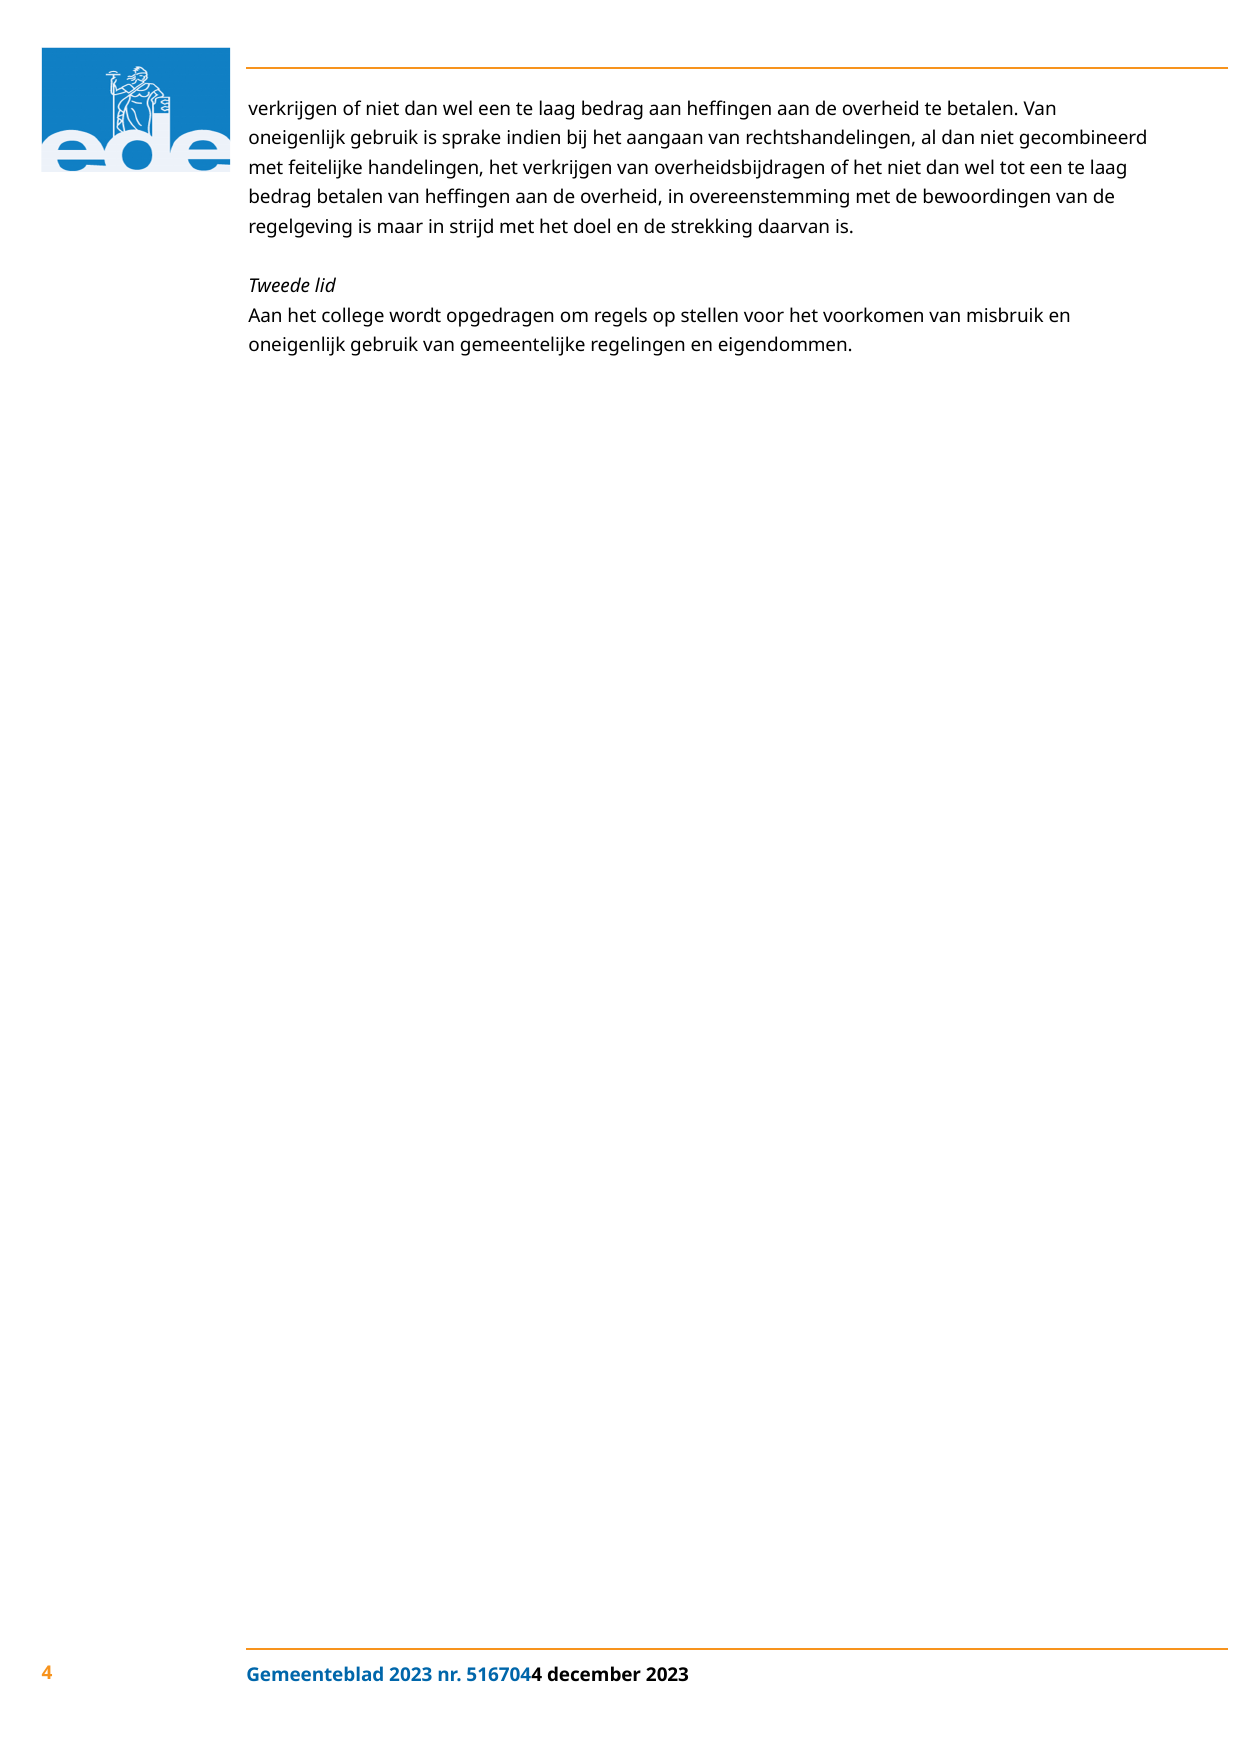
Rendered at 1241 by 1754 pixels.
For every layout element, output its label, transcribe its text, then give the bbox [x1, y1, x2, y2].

picture [41, 47, 231, 172]
text Tweede lid [248, 272, 1152, 298]
text Aan het college wordt opgedragen om regels op stellen voor het voorkomen van misbruik en oneigenlijk gebruik van gemeentelijke regelingen en eigendommen. [248, 302, 1152, 357]
text verkrijgen of niet dan wel een te laag bedrag aan heffingen aan de overheid te betalen. Van oneigenlijk gebruik is sprake indien bij het aangaan van rechtshandelingen, al dan niet gecombineerd met feitelijke handelingen, het verkrijgen van overheidsbijdragen of het niet dan wel tot een te laag bedrag betalen van heffingen aan de overheid, in overeenstemming met de bewoordingen van de regelgeving is maar in strijd met het doel en de strekking daarvan is. [248, 95, 1152, 239]
